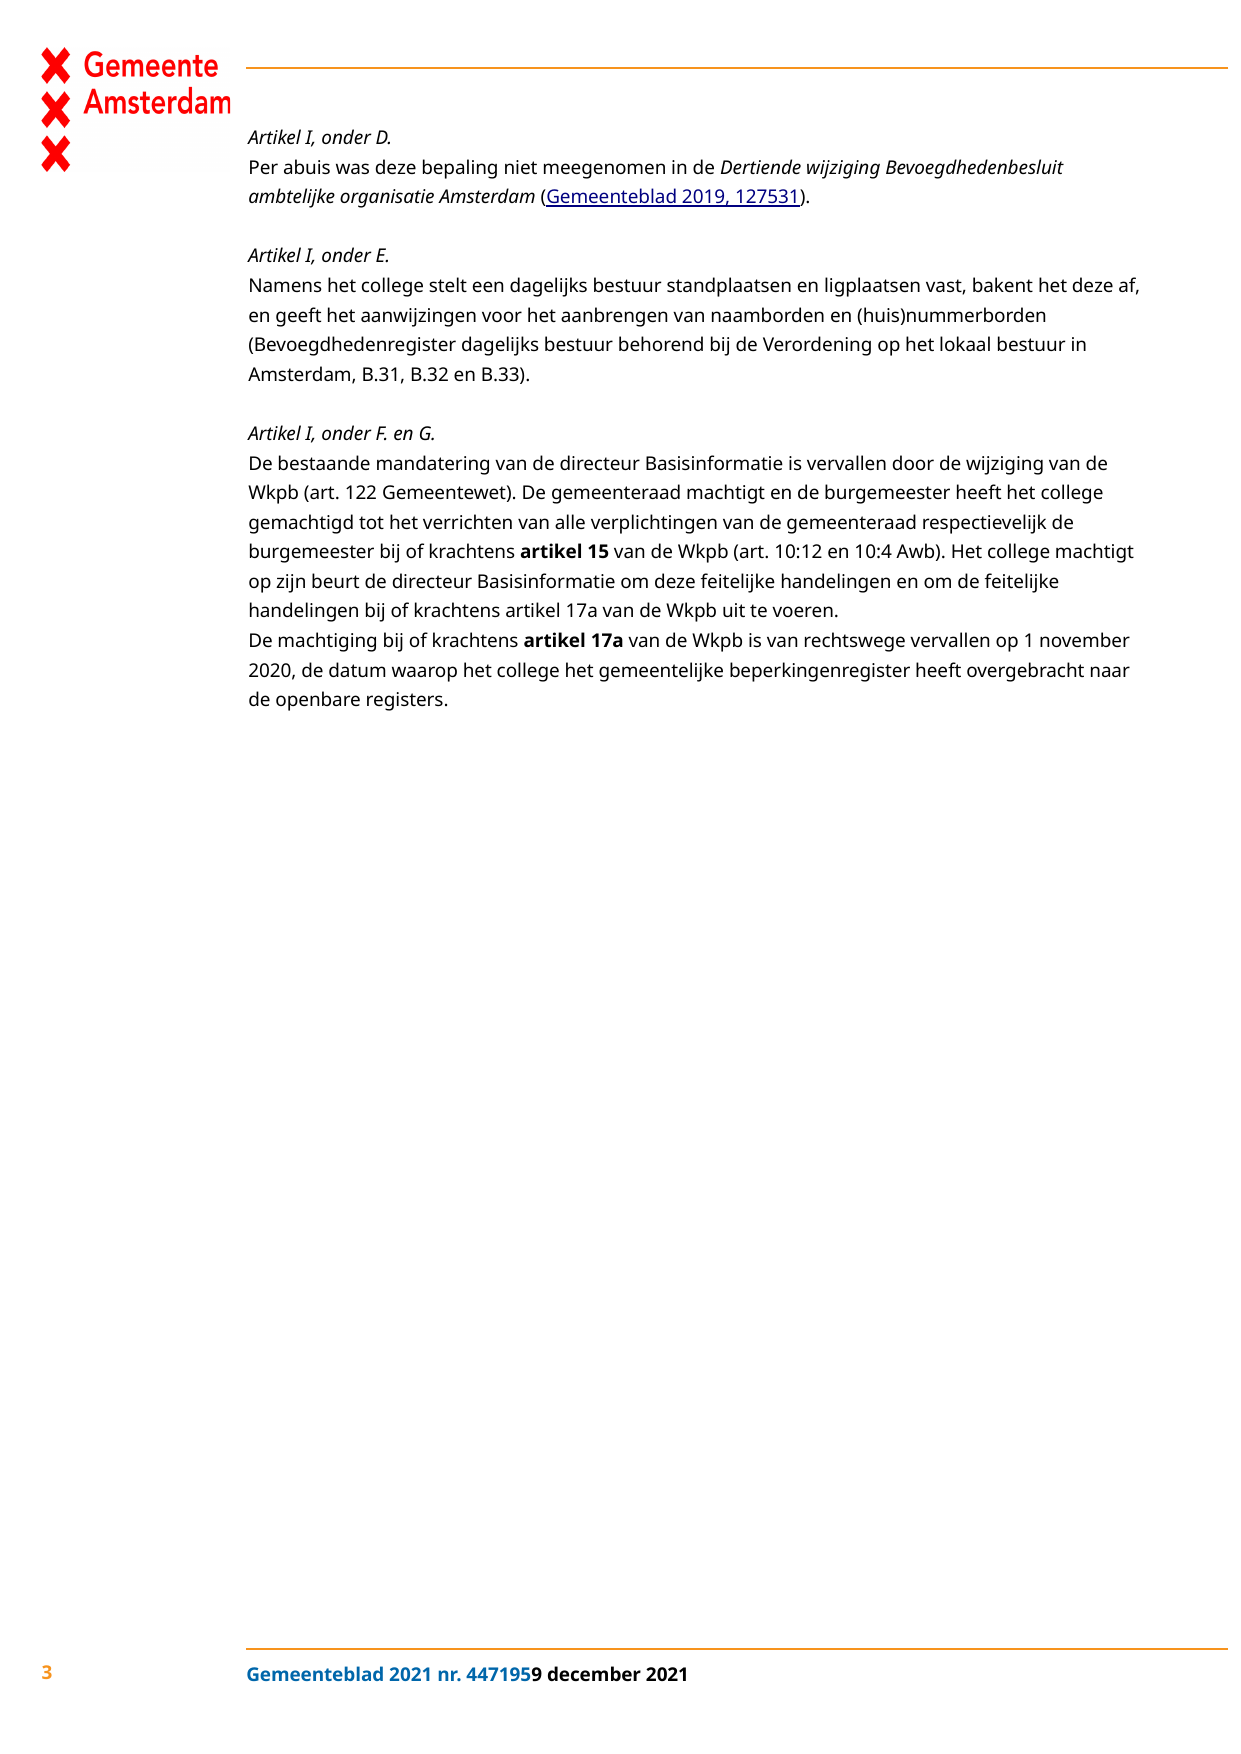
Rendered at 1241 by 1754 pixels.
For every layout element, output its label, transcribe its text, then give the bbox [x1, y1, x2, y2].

text De bestaande mandatering van de directeur Basisinformatie is vervallen door de wijziging van de Wkpb (art. 122 Gemeentewet). De gemeenteraad machtigt en de burgemeester heeft het college gemachtigd tot het verrichten van alle verplichtingen van de gemeenteraad respectievelijk de burgemeester bij of krachtens artikel 15 van de Wkpb (art. 10:12 en 10:4 Awb). Het college machtigt op zijn beurt de directeur Basisinformatie om deze feitelijke handelingen en om de feitelijke handelingen bij of krachtens artikel 17a van de Wkpb uit te voeren. [248, 450, 1152, 623]
picture [41, 47, 231, 172]
text Per abuis was deze bepaling niet meegenomen in de Dertiende wijziging Bevoegdhedenbesluit ambtelijke organisatie Amsterdam (Gemeenteblad 2019, 127531). [248, 154, 1152, 209]
text Artikel I, onder F. en G. [248, 420, 1152, 446]
text De machtiging bij of krachtens artikel 17a van de Wkpb is van rechtswege vervallen op 1 november 2020, de datum waarop het college het gemeentelijke beperkingenregister heeft overgebracht naar de openbare registers. [248, 627, 1152, 712]
text Artikel I, onder D. [248, 124, 1152, 150]
text Artikel I, onder E. [248, 243, 1152, 268]
text Namens het college stelt een dagelijks bestuur standplaatsen en ligplaatsen vast, bakent het deze af, en geeft het aanwijzingen voor het aanbrengen van naamborden en (huis)nummerborden (Bevoegdhedenregister dagelijks bestuur behorend bij de Verordening op het lokaal bestuur in Amsterdam, B.31, B.32 en B.33). [248, 272, 1152, 387]
